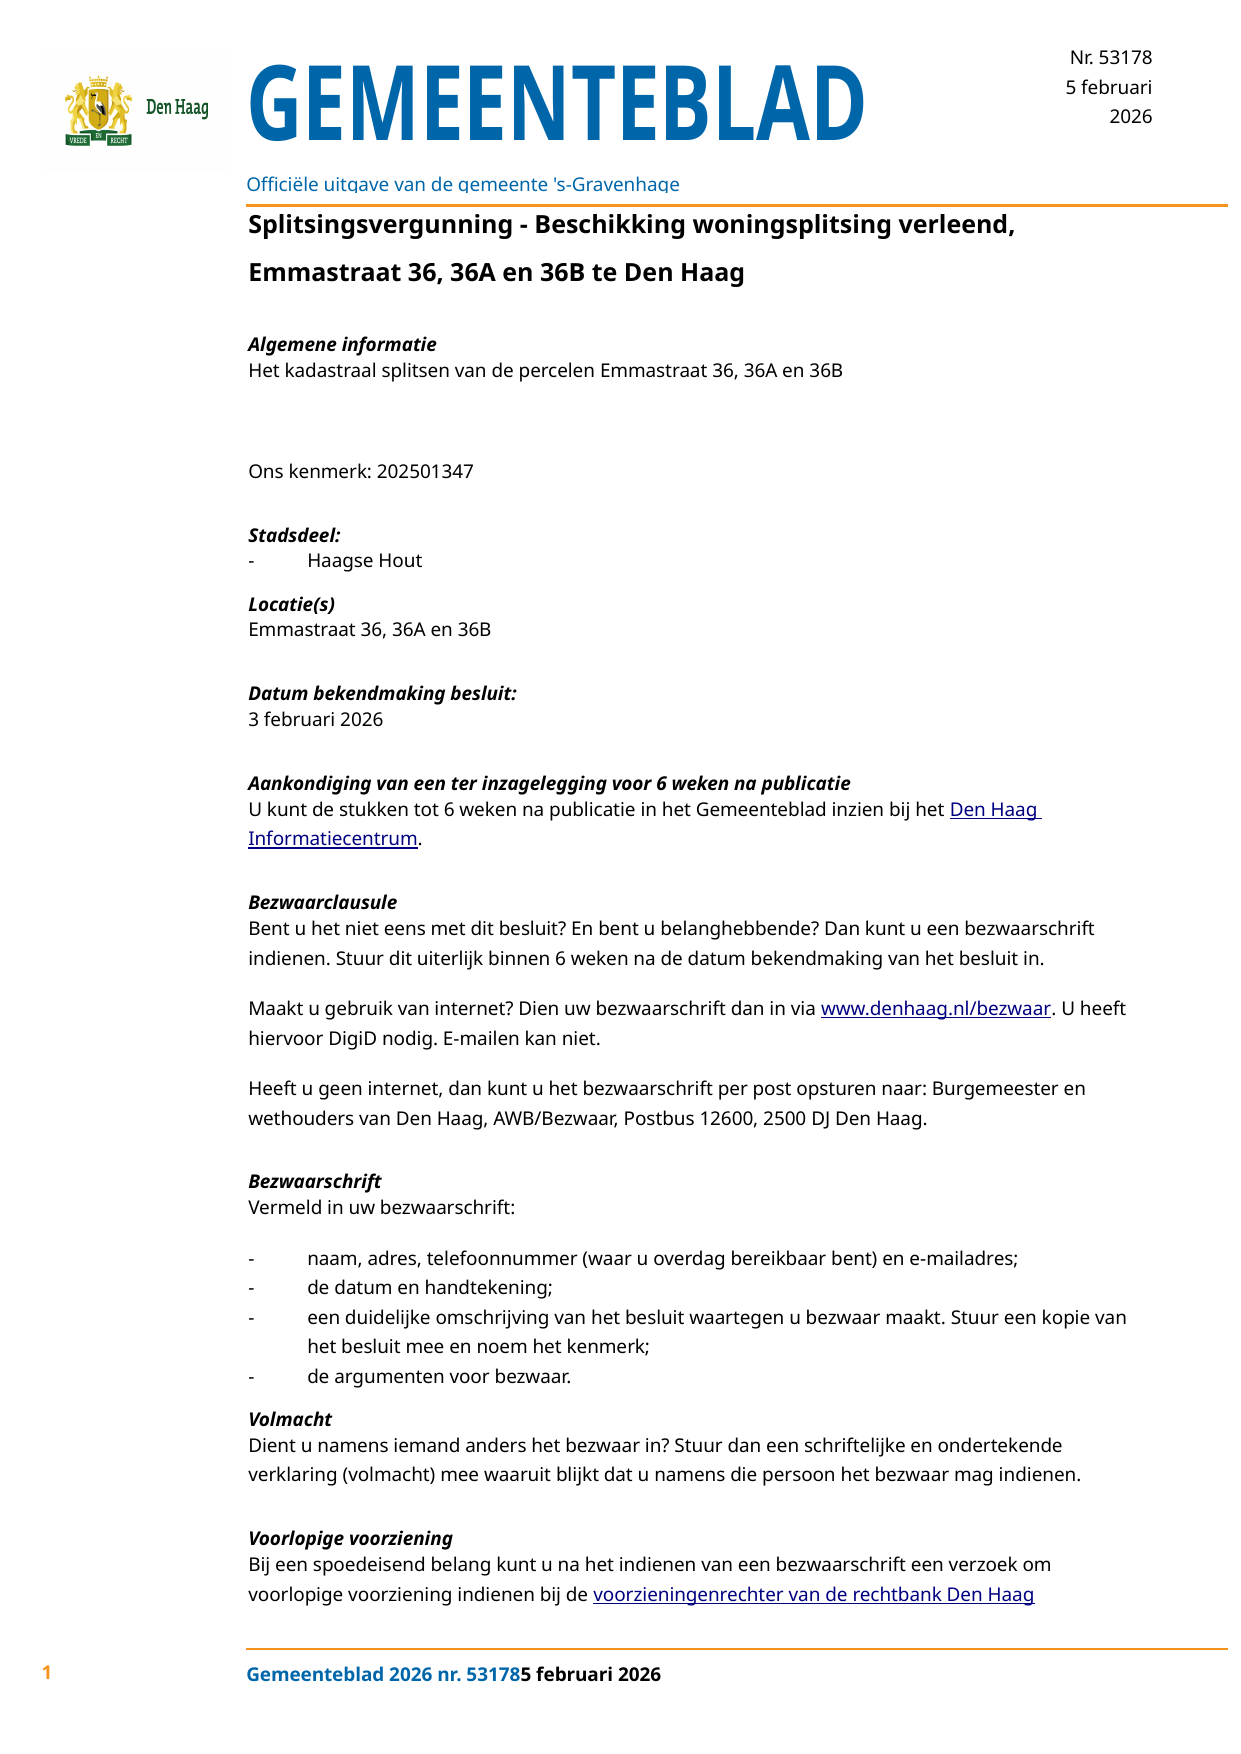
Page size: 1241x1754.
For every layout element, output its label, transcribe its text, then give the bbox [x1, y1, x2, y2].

text U kunt de stukken tot 6 weken na publicatie in het Gemeenteblad inzien bij het Den Haag Informatiecentrum. [248, 796, 1152, 851]
text Bezwaarschrift [248, 1169, 1152, 1194]
text Volmacht [248, 1406, 1152, 1432]
text Bent u het niet eens met dit besluit? En bent u belanghebbende? Dan kunt u een bezwaarschrift indienen. Stuur dit uiterlijk binnen 6 weken na de datum bekendmaking van het besluit in. [248, 915, 1152, 971]
text Het kadastraal splitsen van de percelen Emmastraat 36, 36A en 36B [248, 357, 1152, 383]
text Bij een spoedeisend belang kunt u na het indienen van een bezwaarschrift een verzoek om voorlopige voorziening indienen bij de voorzieningenrechter van de rechtbank Den Haag [248, 1551, 1152, 1607]
text Splitsingsvergunning - Beschikking woningsplitsing verleend, Emmastraat 36, 36A en 36B te Den Haag [248, 207, 1152, 288]
text Ons kenmerk: 202501347 [248, 458, 1152, 484]
picture [41, 47, 231, 172]
text Datum bekendmaking besluit: [248, 681, 1152, 706]
text Aankondiging van een ter inzagelegging voor 6 weken na publicatie [248, 770, 1152, 796]
list de datum en handtekening; [248, 1274, 1152, 1300]
list naam, adres, telefoonnummer (waar u overdag bereikbaar bent) en e-mailadres; [248, 1245, 1152, 1271]
text Algemene informatie [248, 331, 1152, 357]
text Vermeld in uw bezwaarschrift: [248, 1194, 1152, 1220]
list Haagse Hout [248, 548, 1152, 573]
text Maakt u gebruik van internet? Dien uw bezwaarschrift dan in via www.denhaag.nl/bezwaar. U heeft hiervoor DigiD nodig. E-mailen kan niet. [248, 995, 1152, 1051]
text Emmastraat 36, 36A en 36B [248, 617, 1152, 642]
text Dient u namens iemand anders het bezwaar in? Stuur dan een schriftelijke en ondertekende verklaring (volmacht) mee waaruit blijkt dat u namens die persoon het bezwaar mag indienen. [248, 1432, 1152, 1487]
text Voorlopige voorziening [248, 1526, 1152, 1551]
text Heeft u geen internet, dan kunt u het bezwaarschrift per post opsturen naar: Burgemeester en wethouders van Den Haag, AWB/Bezwaar, Postbus 12600, 2500 DJ Den Haag. [248, 1075, 1152, 1131]
list de argumenten voor bezwaar. [248, 1363, 1152, 1389]
text 3 februari 2026 [248, 706, 1152, 732]
text Locatie(s) [248, 591, 1152, 617]
text Stadsdeel: [248, 522, 1152, 548]
text Bezwaarclausule [248, 889, 1152, 915]
list een duidelijke omschrijving van het besluit waartegen u bezwaar maakt. Stuur een kopie van het besluit mee en noem het kenmerk; [248, 1304, 1152, 1359]
